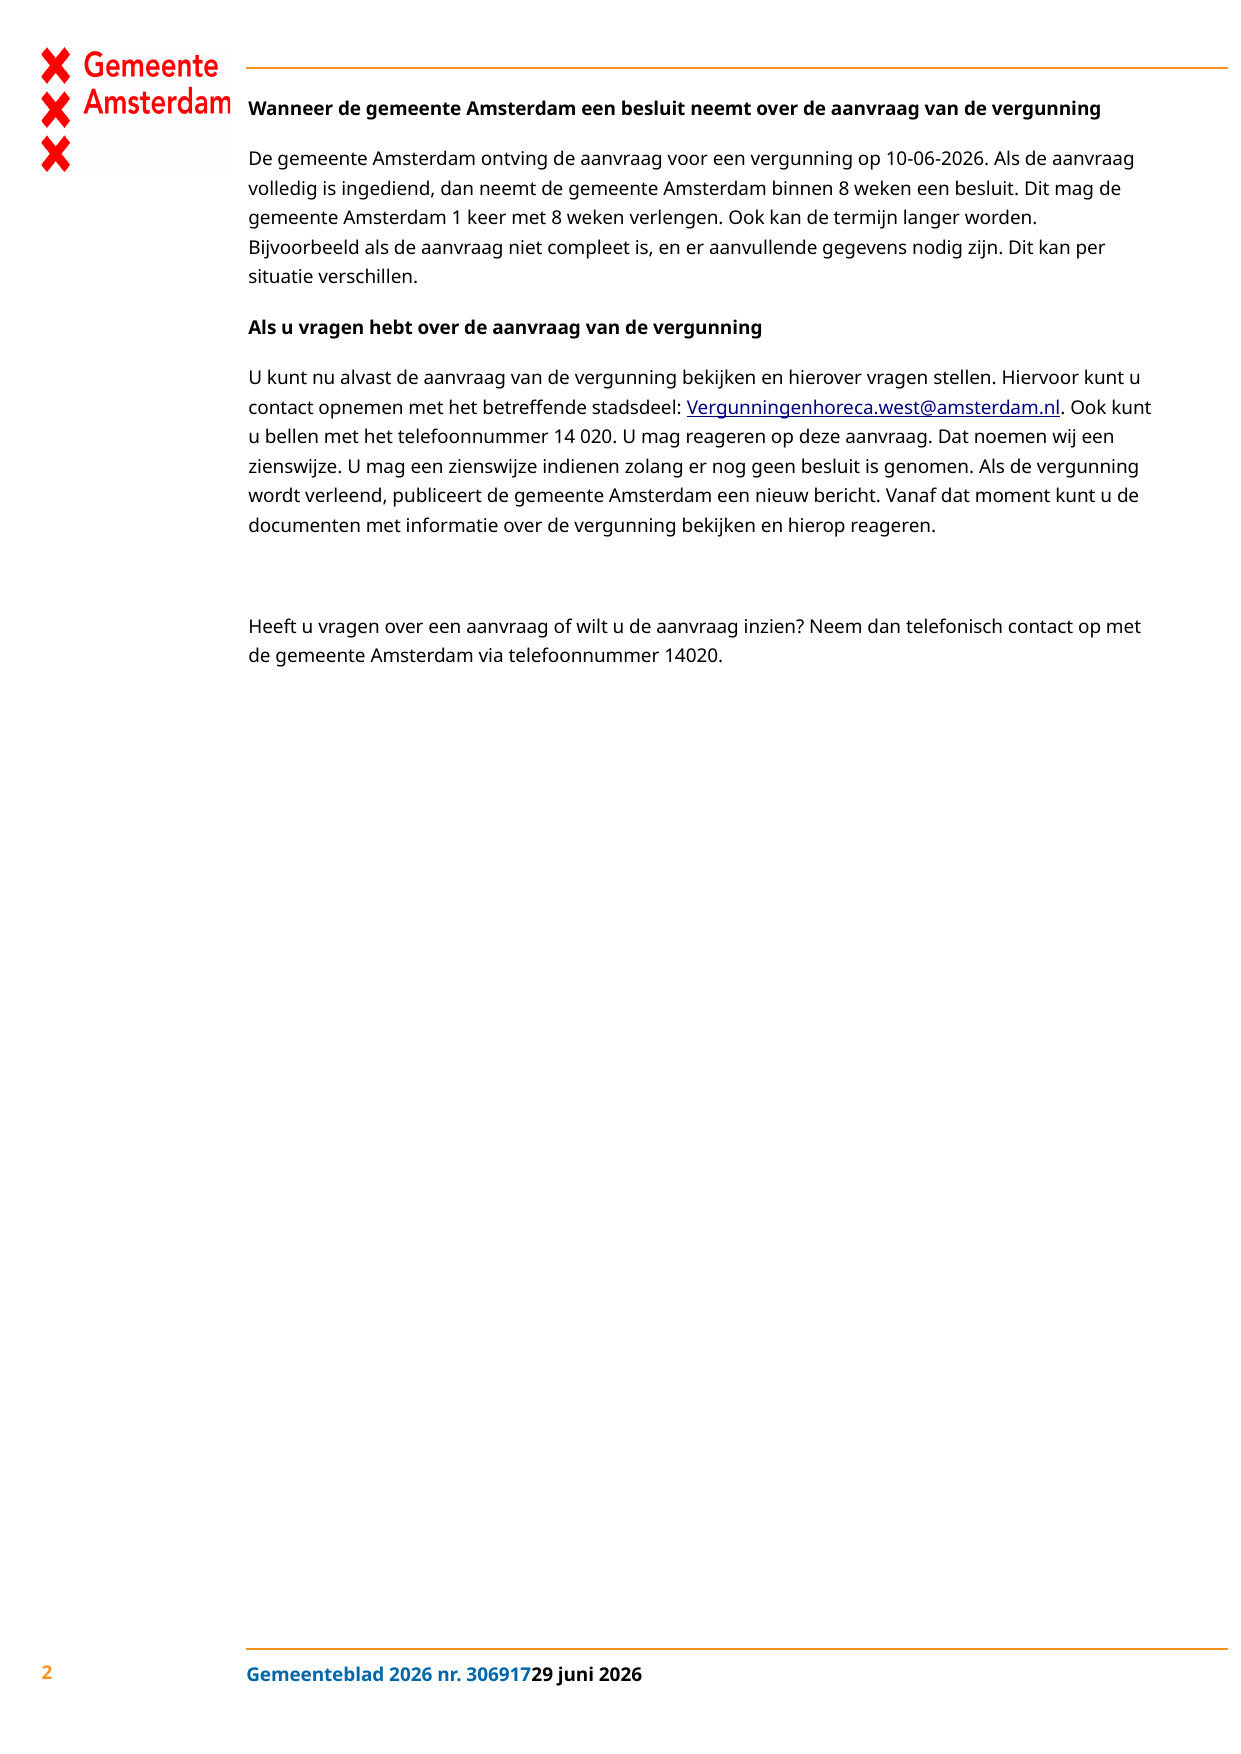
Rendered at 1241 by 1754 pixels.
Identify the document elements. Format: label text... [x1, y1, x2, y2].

text Als u vragen hebt over de aanvraag van de vergunning [248, 314, 1152, 340]
text De gemeente Amsterdam ontving de aanvraag voor een vergunning op 10-06-2026. Als de aanvraag volledig is ingediend, dan neemt de gemeente Amsterdam binnen 8 weken een besluit. Dit mag de gemeente Amsterdam 1 keer met 8 weken verlengen. Ook kan de termijn langer worden. Bijvoorbeeld als de aanvraag niet compleet is, en er aanvullende gegevens nodig zijn. Dit kan per situatie verschillen. [248, 145, 1152, 289]
text Heeft u vragen over een aanvraag of wilt u de aanvraag inzien? Neem dan telefonisch contact op met de gemeente Amsterdam via telefoonnummer 14020. [248, 613, 1152, 668]
text Wanneer de gemeente Amsterdam een besluit neemt over de aanvraag van de vergunning [248, 95, 1152, 121]
text U kunt nu alvast de aanvraag van de vergunning bekijken en hierover vragen stellen. Hiervoor kunt u contact opnemen met het betreffende stadsdeel: Vergunningenhoreca.west@amsterdam.nl. Ook kunt u bellen met het telefoonnummer 14 020. U mag reageren op deze aanvraag. Dat noemen wij een zienswijze. U mag een zienswijze indienen zolang er nog geen besluit is genomen. Als de vergunning wordt verleend, publiceert de gemeente Amsterdam een nieuw bericht. Vanaf dat moment kunt u de documenten met informatie over de vergunning bekijken en hierop reageren. [248, 364, 1152, 538]
picture [41, 47, 231, 172]
